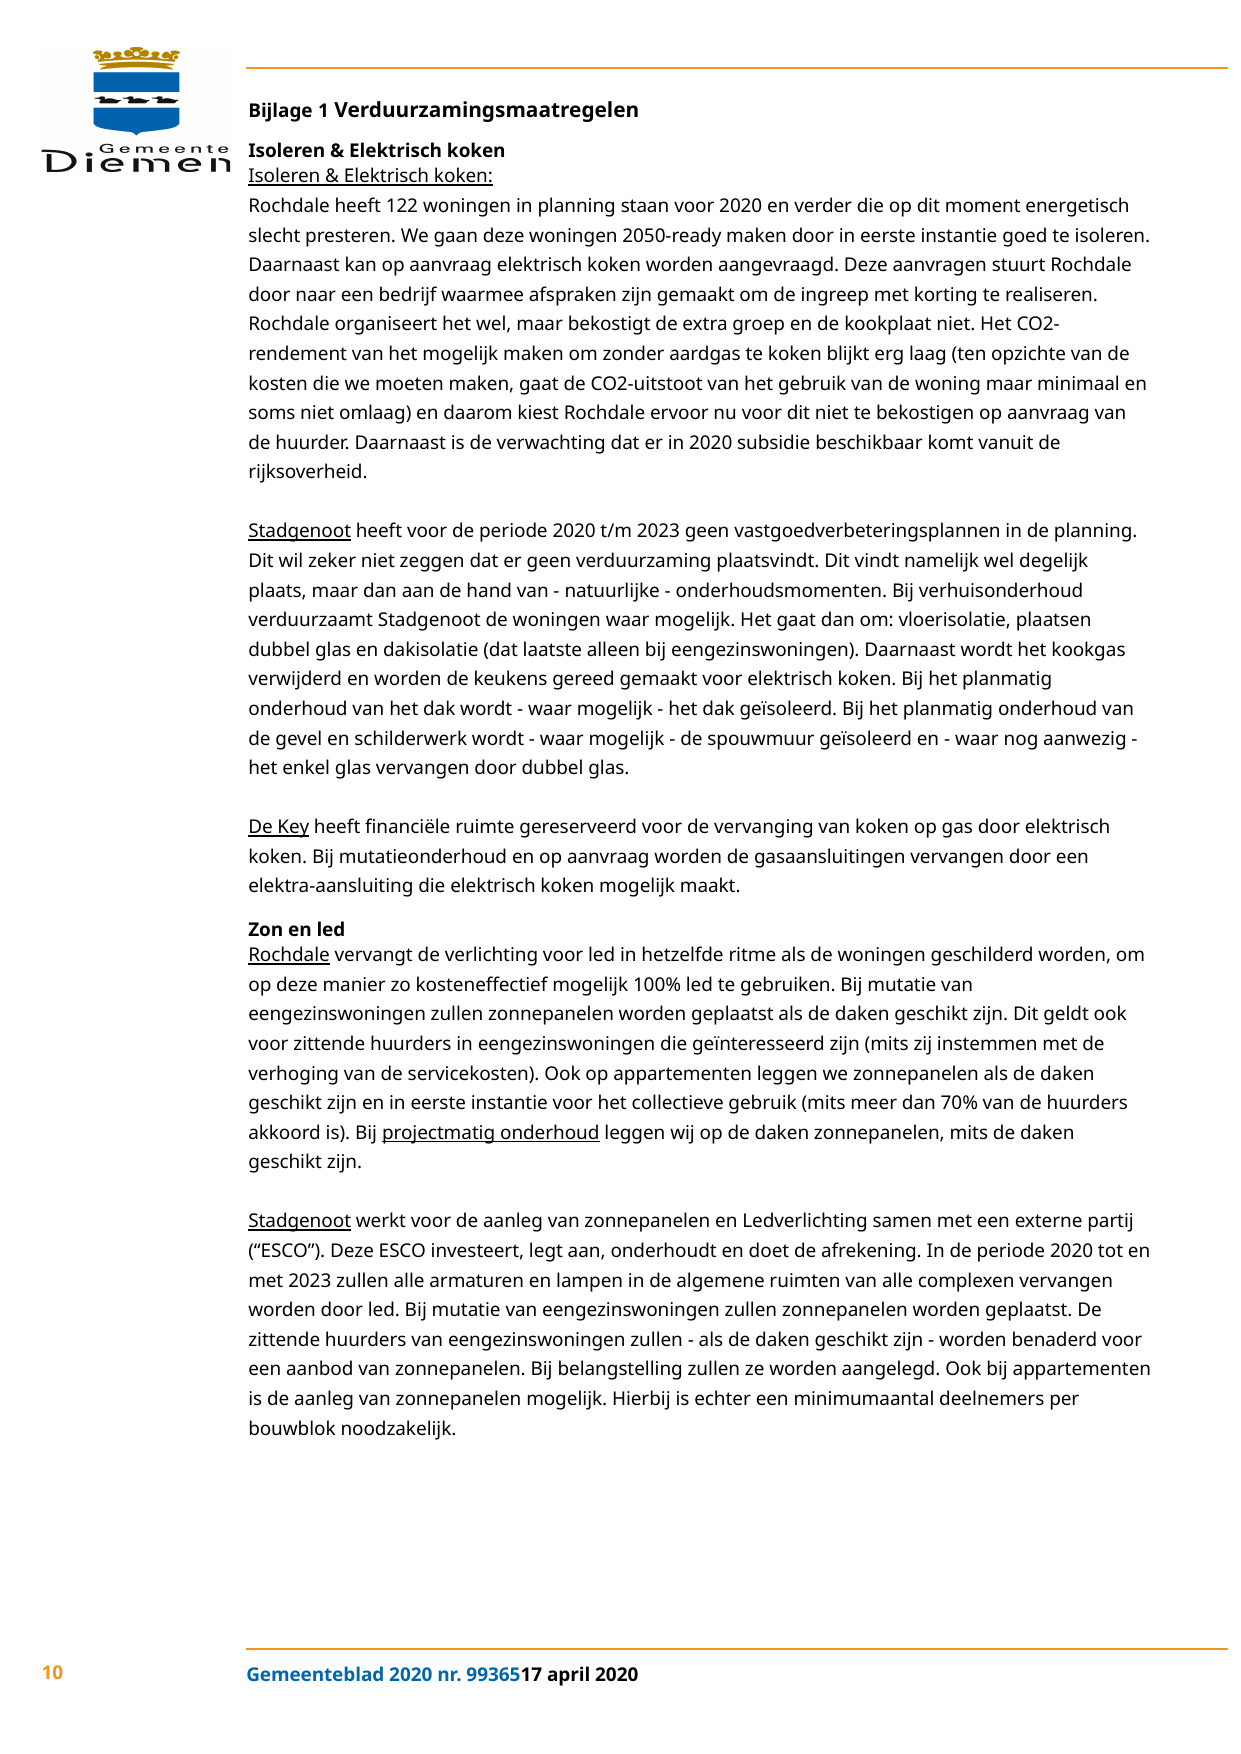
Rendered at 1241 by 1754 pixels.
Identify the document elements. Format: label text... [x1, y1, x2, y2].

text Bijlage 1 Verduurzamingsmaatregelen [248, 95, 1152, 123]
text Stadgenoot werkt voor de aanleg van zonnepanelen en Ledverlichting samen met een externe partij (“ESCO”). Deze ESCO investeert, legt aan, onderhoudt en doet de afrekening. In de periode 2020 tot en met 2023 zullen alle armaturen en lampen in de algemene ruimten van alle complexen vervangen worden door led. Bij mutatie van eengezinswoningen zullen zonnepanelen worden geplaatst. De zittende huurders van eengezinswoningen zullen - als de daken geschikt zijn - worden benaderd voor een aanbod van zonnepanelen. Bij belangstelling zullen ze worden aangelegd. Ook bij appartementen is de aanleg van zonnepanelen mogelijk. Hierbij is echter een minimumaantal deelnemers per bouwblok noodzakelijk. [248, 1208, 1152, 1441]
text Zon en led [248, 916, 1152, 941]
text Rochdale heeft 122 woningen in planning staan voor 2020 en verder die op dit moment energetisch slecht presteren. We gaan deze woningen 2050-ready maken door in eerste instantie goed te isoleren. Daarnaast kan op aanvraag elektrisch koken worden aangevraagd. Deze aanvragen stuurt Rochdale door naar een bedrijf waarmee afspraken zijn gemaakt om de ingreep met korting te realiseren. Rochdale organiseert het wel, maar bekostigt de extra groep en de kookplaat niet. Het CO2-rendement van het mogelijk maken om zonder aardgas te koken blijkt erg laag (ten opzichte van de kosten die we moeten maken, gaat de CO2-uitstoot van het gebruik van de woning maar minimaal en soms niet omlaag) en daarom kiest Rochdale ervoor nu voor dit niet te bekostigen op aanvraag van de huurder. Daarnaast is de verwachting dat er in 2020 subsidie beschikbaar komt vanuit de rijksoverheid. [248, 192, 1152, 484]
text Rochdale vervangt de verlichting voor led in hetzelfde ritme als de woningen geschilderd worden, om op deze manier zo kosteneffectief mogelijk 100% led te gebruiken. Bij mutatie van eengezinswoningen zullen zonnepanelen worden geplaatst als de daken geschikt zijn. Dit geldt ook voor zittende huurders in eengezinswoningen die geïnteresseerd zijn (mits zij instemmen met de verhoging van de servicekosten). Ook op appartementen leggen we zonnepanelen als de daken geschikt zijn en in eerste instantie voor het collectieve gebruik (mits meer dan 70% van de huurders akkoord is). Bij projectmatig onderhoud leggen wij op de daken zonnepanelen, mits de daken geschikt zijn. [248, 941, 1152, 1174]
text Stadgenoot heeft voor de periode 2020 t/m 2023 geen vastgoedverbeteringsplannen in de planning. Dit wil zeker niet zeggen dat er geen verduurzaming plaatsvindt. Dit vindt namelijk wel degelijk plaats, maar dan aan de hand van - natuurlijke - onderhoudsmomenten. Bij verhuisonderhoud verduurzaamt Stadgenoot de woningen waar mogelijk. Het gaat dan om: vloerisolatie, plaatsen dubbel glas en dakisolatie (dat laatste alleen bij eengezinswoningen). Daarnaast wordt het kookgas verwijderd en worden de keukens gereed gemaakt voor elektrisch koken. Bij het planmatig onderhoud van het dak wordt - waar mogelijk - het dak geïsoleerd. Bij het planmatig onderhoud van de gevel en schilderwerk wordt - waar mogelijk - de spouwmuur geïsoleerd en - waar nog aanwezig - het enkel glas vervangen door dubbel glas. [248, 518, 1152, 780]
text Isoleren & Elektrisch koken: [248, 163, 1152, 188]
text Isoleren & Elektrisch koken [248, 137, 1152, 163]
picture [41, 47, 231, 172]
text De Key heeft financiële ruimte gereserveerd voor de vervanging van koken op gas door elektrisch koken. Bij mutatieonderhoud en op aanvraag worden de gasaansluitingen vervangen door een elektra-aansluiting die elektrisch koken mogelijk maakt. [248, 813, 1152, 898]
